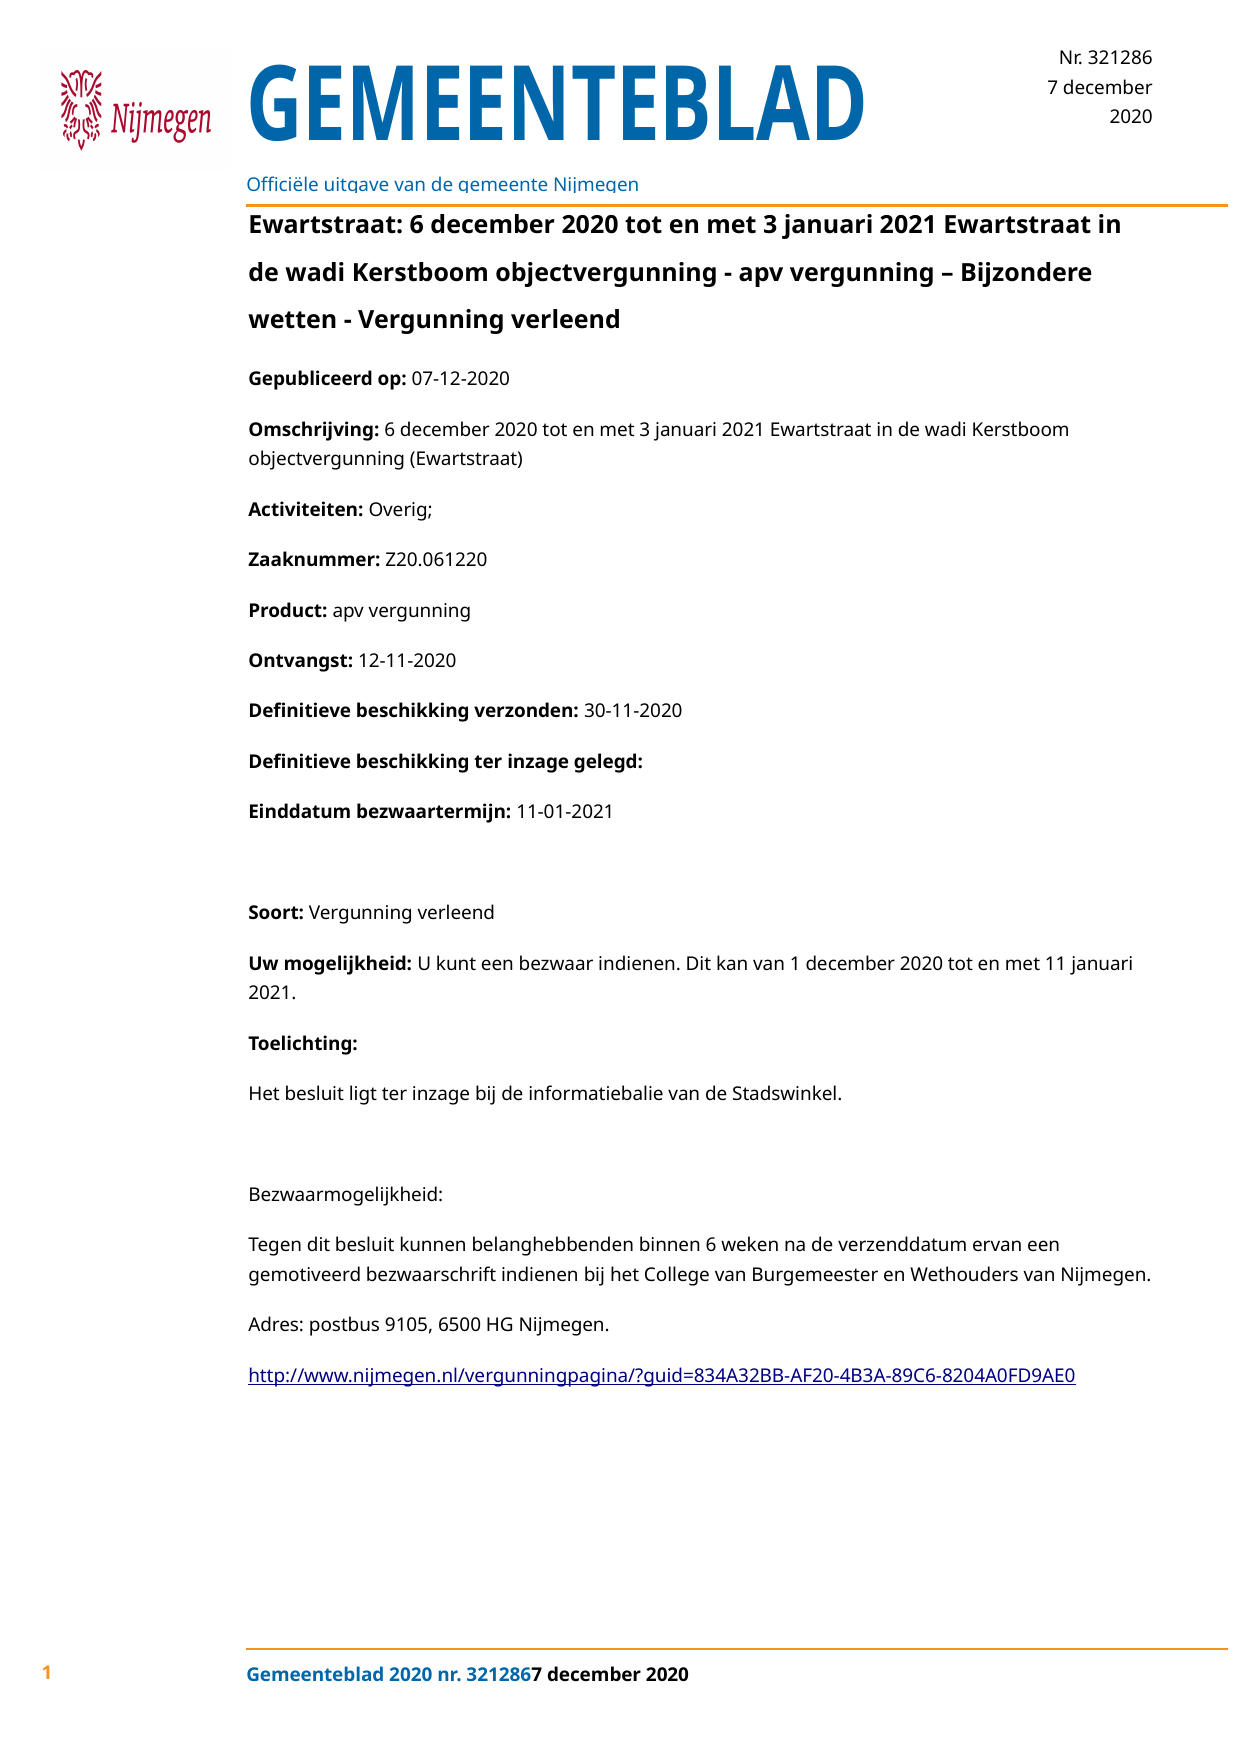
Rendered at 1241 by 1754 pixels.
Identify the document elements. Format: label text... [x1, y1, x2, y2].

text Gepubliceerd op: 07-12-2020 [248, 366, 1152, 391]
text Ewartstraat: 6 december 2020 tot en met 3 januari 2021 Ewartstraat in de wadi Kerstboom objectvergunning - apv vergunning – Bijzondere wetten - Vergunning verleend [248, 207, 1152, 336]
text Toelichting: [248, 1030, 1152, 1055]
text Ontvangst: 12-11-2020 [248, 647, 1152, 673]
text Definitieve beschikking verzonden: 30-11-2020 [248, 698, 1152, 723]
picture [41, 47, 231, 172]
text Het besluit ligt ter inzage bij de informatiebalie van de Stadswinkel. [248, 1080, 1152, 1106]
text Soort: Vergunning verleend [248, 899, 1152, 925]
text Bezwaarmogelijkheid: [248, 1181, 1152, 1207]
text Tegen dit besluit kunnen belanghebbenden binnen 6 weken na de verzenddatum ervan een gemotiveerd bezwaarschrift indienen bij het College van Burgemeester en Wethouders van Nijmegen. [248, 1231, 1152, 1287]
text Zaaknummer: Z20.061220 [248, 546, 1152, 572]
text http://www.nijmegen.nl/vergunningpagina/?guid=834A32BB-AF20-4B3A-89C6-8204A0FD9AE0 [248, 1362, 1152, 1387]
text Definitieve beschikking ter inzage gelegd: [248, 748, 1152, 774]
text Omschrijving: 6 december 2020 tot en met 3 januari 2021 Ewartstraat in de wadi Kerstboom objectvergunning (Ewartstraat) [248, 416, 1152, 471]
text Activiteiten: Overig; [248, 496, 1152, 522]
text Uw mogelijkheid: U kunt een bezwaar indienen. Dit kan van 1 december 2020 tot en met 11 januari 2021. [248, 950, 1152, 1005]
text Product: apv vergunning [248, 597, 1152, 622]
text Adres: postbus 9105, 6500 HG Nijmegen. [248, 1311, 1152, 1337]
text Einddatum bezwaartermijn: 11-01-2021 [248, 798, 1152, 824]
